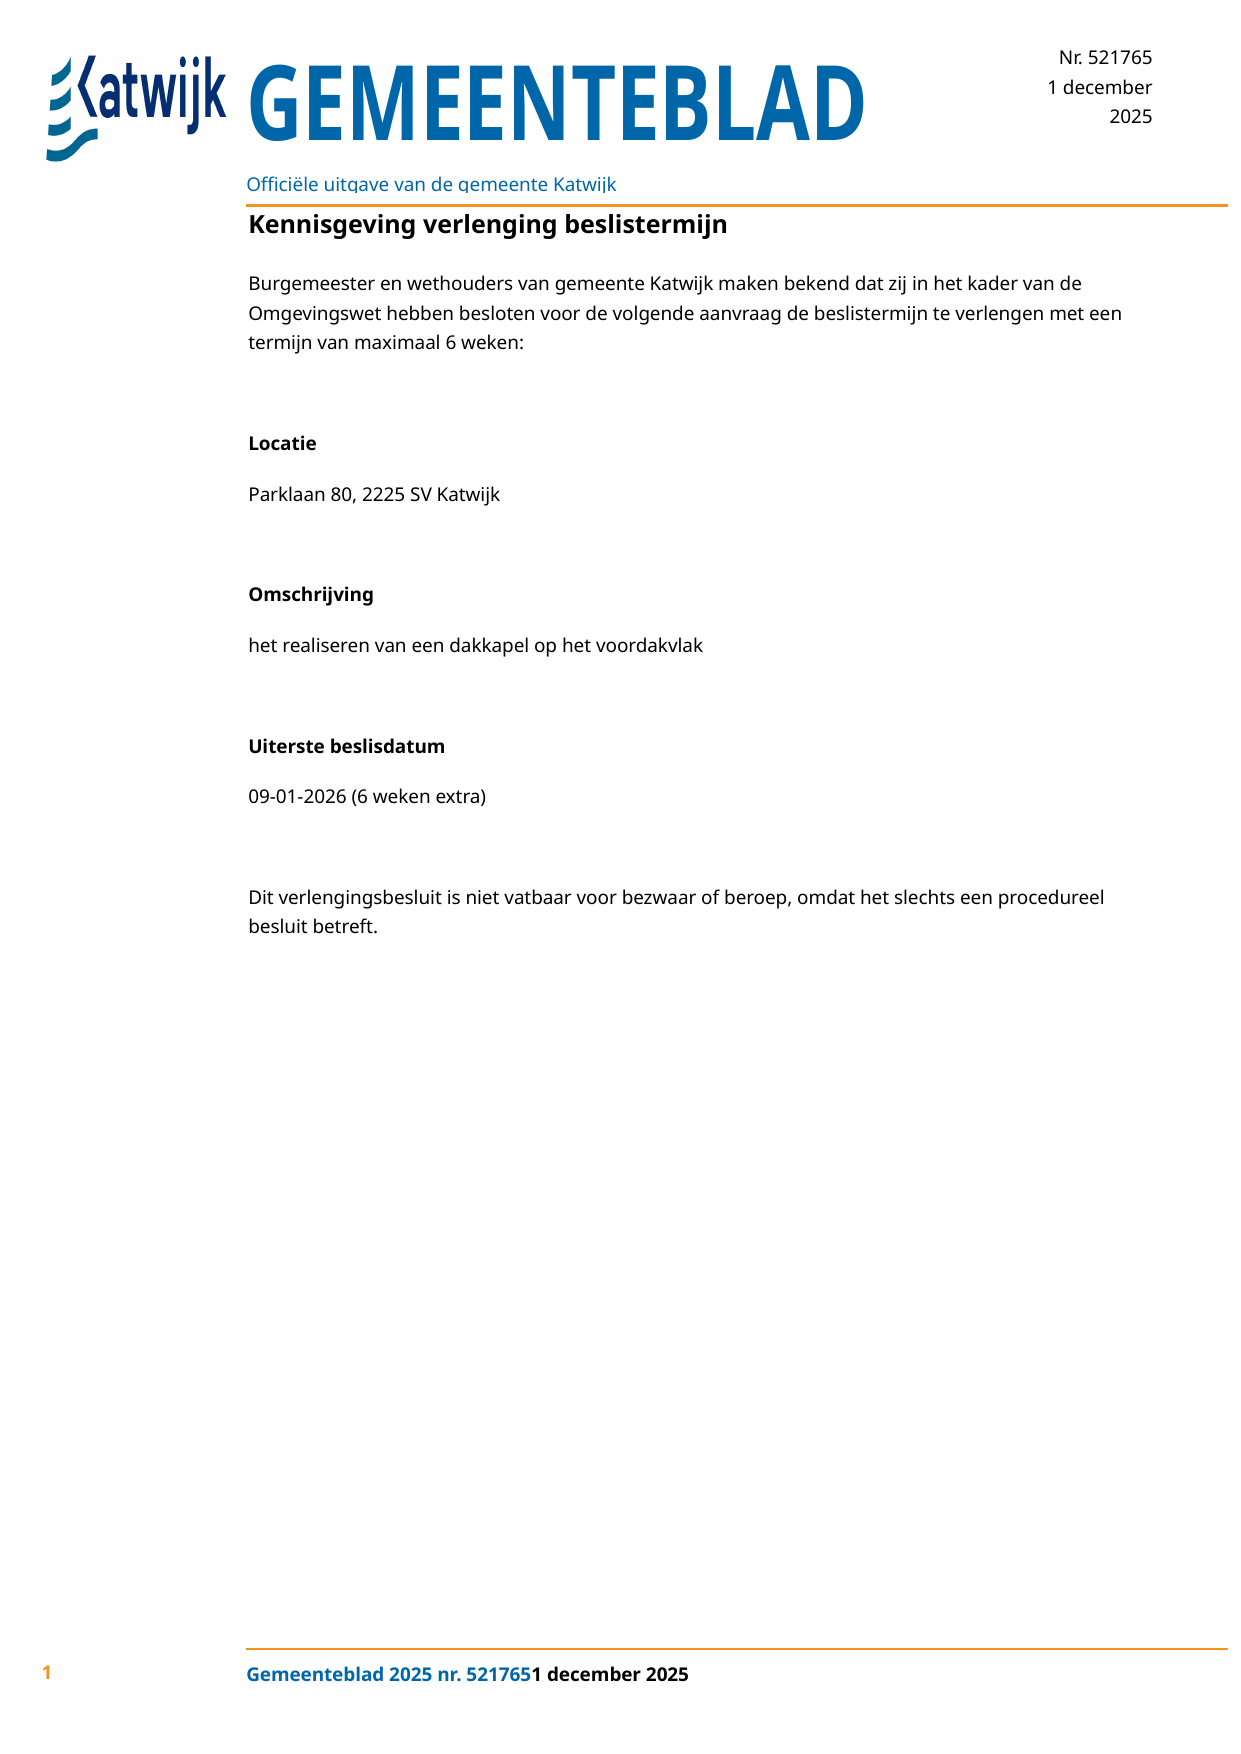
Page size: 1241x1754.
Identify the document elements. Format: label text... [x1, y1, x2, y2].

text Parklaan 80, 2225 SV Katwijk [248, 481, 1152, 506]
text Dit verlengingsbesluit is niet vatbaar voor bezwaar of beroep, omdat het slechts een procedureel besluit betreft. [248, 884, 1152, 939]
text Locatie [248, 430, 1152, 456]
text Burgemeester en wethouders van gemeente Katwijk maken bekend dat zij in het kader van de Omgevingswet hebben besloten voor de volgende aanvraag de beslistermijn te verlengen met een termijn van maximaal 6 weken: [248, 270, 1152, 355]
text Omschrijving [248, 582, 1152, 607]
text Kennisgeving verlenging beslistermijn [248, 207, 1152, 241]
text 09-01-2026 (6 weken extra) [248, 783, 1152, 809]
picture [41, 47, 231, 172]
text het realiseren van een dakkapel op het voordakvlak [248, 632, 1152, 658]
text Uiterste beslisdatum [248, 733, 1152, 758]
